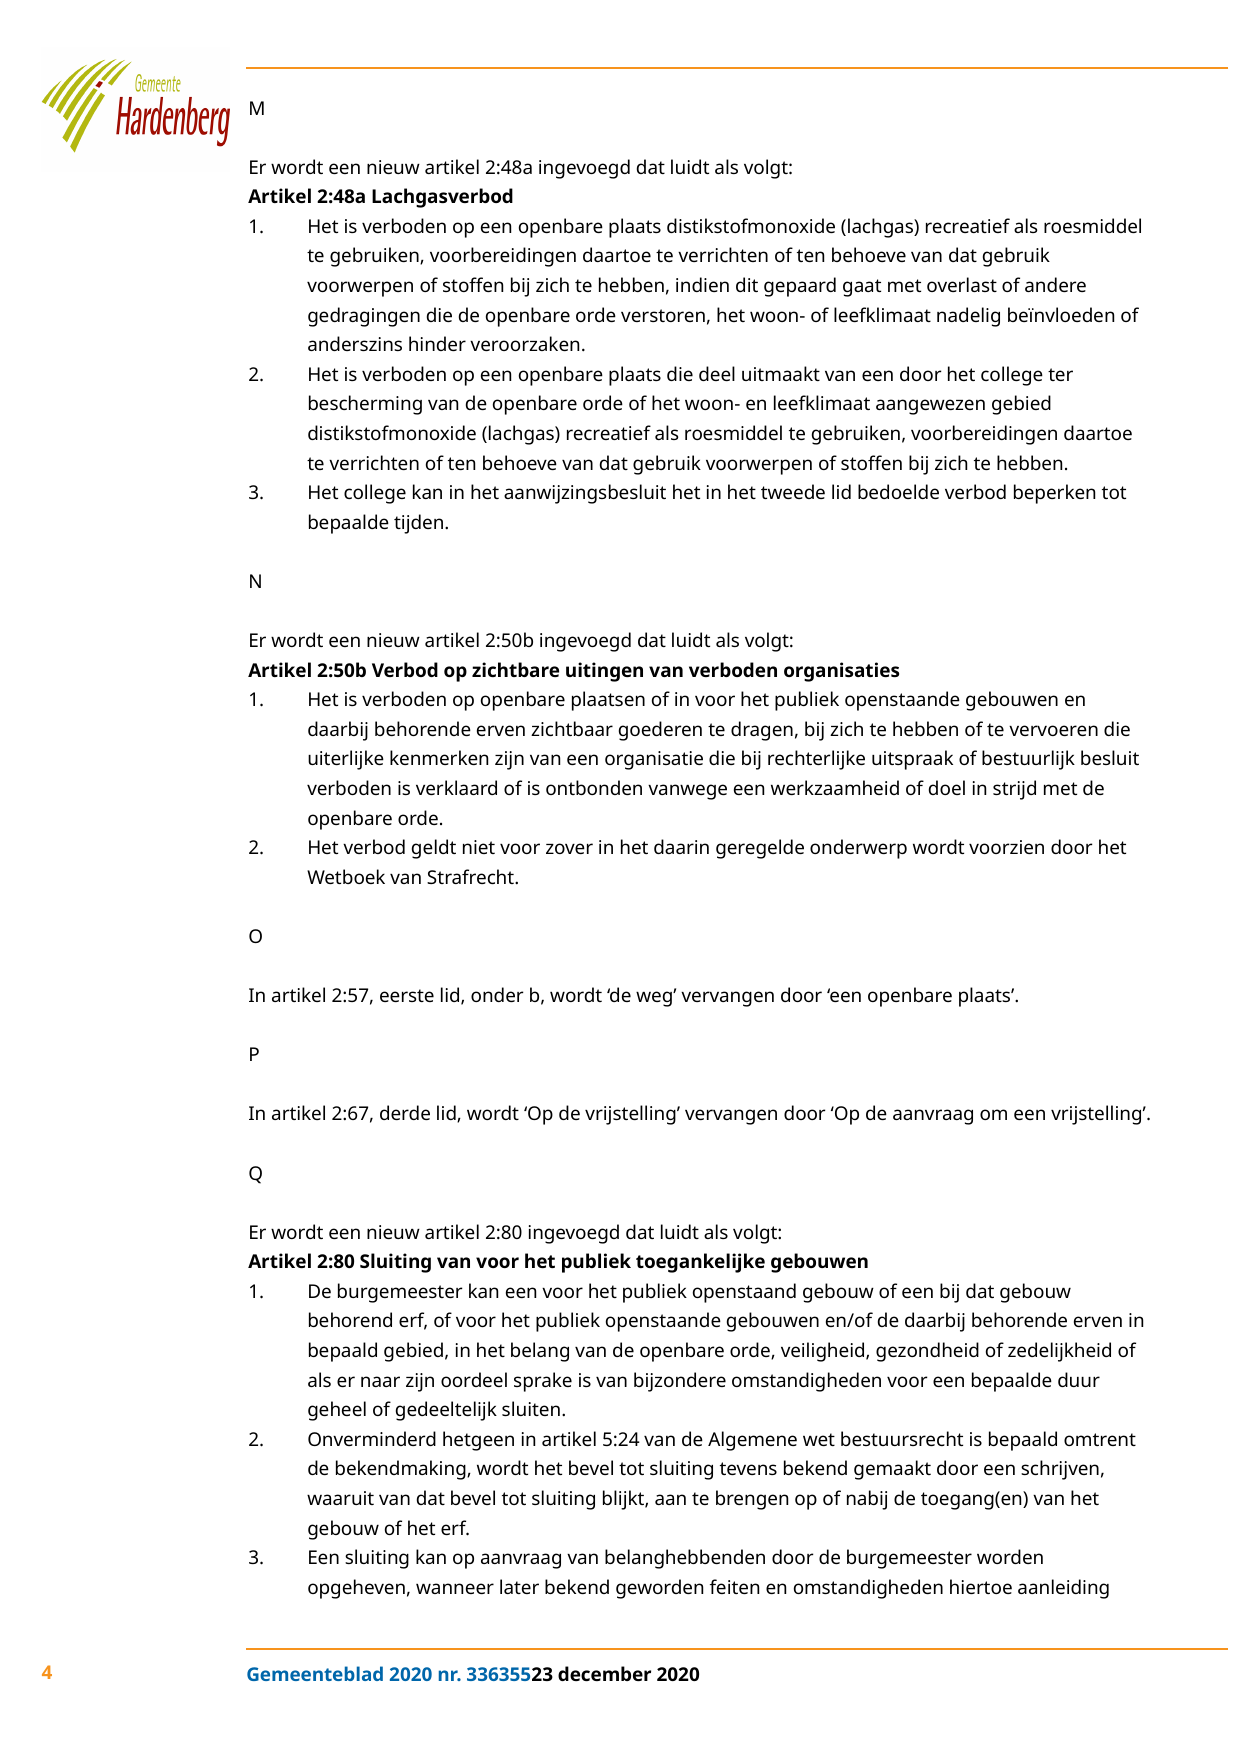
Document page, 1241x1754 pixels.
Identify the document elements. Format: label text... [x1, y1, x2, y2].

text N [248, 568, 1152, 594]
text In artikel 2:67, derde lid, wordt ‘Op de vrijstelling’ vervangen door ‘Op de aanvraag om een vrijstelling’. [248, 1101, 1152, 1126]
text Er wordt een nieuw artikel 2:50b ingevoegd dat luidt als volgt: [248, 627, 1152, 653]
list Het is verboden op een openbare plaats distikstofmonoxide (lachgas) recreatief als roesmiddel te gebruiken, voorbereidingen daartoe te verrichten of ten behoeve van dat gebruik voorwerpen of stoffen bij zich te hebben, indien dit gepaard gaat met overlast of andere gedragingen die de openbare orde verstoren, het woon- of leefklimaat nadelig beïnvloeden of anderszins hinder veroorzaken. [248, 213, 1152, 357]
picture [41, 47, 231, 172]
list Het college kan in het aanwijzingsbesluit het in het tweede lid bedoelde verbod beperken tot bepaalde tijden. [248, 479, 1152, 535]
text O [248, 923, 1152, 949]
text Artikel 2:50b Verbod op zichtbare uitingen van verboden organisaties [248, 657, 1152, 683]
text Er wordt een nieuw artikel 2:80 ingevoegd dat luidt als volgt: [248, 1219, 1152, 1245]
text Q [248, 1160, 1152, 1186]
list Een sluiting kan op aanvraag van belanghebbenden door de burgemeester worden opgeheven, wanneer later bekend geworden feiten en omstandigheden hiertoe aanleiding [248, 1544, 1152, 1600]
list Het is verboden op openbare plaatsen of in voor het publiek openstaande gebouwen en daarbij behorende erven zichtbaar goederen te dragen, bij zich te hebben of te vervoeren die uiterlijke kenmerken zijn van een organisatie die bij rechterlijke uitspraak of bestuurlijk besluit verboden is verklaard of is ontbonden vanwege een werkzaamheid of doel in strijd met de openbare orde. [248, 686, 1152, 831]
text M [248, 95, 1152, 121]
text Er wordt een nieuw artikel 2:48a ingevoegd dat luidt als volgt: [248, 154, 1152, 180]
list De burgemeester kan een voor het publiek openstaand gebouw of een bij dat gebouw behorend erf, of voor het publiek openstaande gebouwen en/of de daarbij behorende erven in bepaald gebied, in het belang van de openbare orde, veiligheid, gezondheid of zedelijkheid of als er naar zijn oordeel sprake is van bijzondere omstandigheden voor een bepaalde duur geheel of gedeeltelijk sluiten. [248, 1278, 1152, 1422]
text Artikel 2:80 Sluiting van voor het publiek toegankelijke gebouwen [248, 1248, 1152, 1274]
list Het is verboden op een openbare plaats die deel uitmaakt van een door het college ter bescherming van de openbare orde of het woon- en leefklimaat aangewezen gebied distikstofmonoxide (lachgas) recreatief als roesmiddel te gebruiken, voorbereidingen daartoe te verrichten of ten behoeve van dat gebruik voorwerpen of stoffen bij zich te hebben. [248, 361, 1152, 476]
list Het verbod geldt niet voor zover in het daarin geregelde onderwerp wordt voorzien door het Wetboek van Strafrecht. [248, 834, 1152, 890]
text P [248, 1041, 1152, 1067]
text In artikel 2:57, eerste lid, onder b, wordt ‘de weg’ vervangen door ‘een openbare plaats’. [248, 982, 1152, 1008]
list Onverminderd hetgeen in artikel 5:24 van de Algemene wet bestuursrecht is bepaald omtrent de bekendmaking, wordt het bevel tot sluiting tevens bekend gemaakt door een schrijven, waaruit van dat bevel tot sluiting blijkt, aan te brengen op of nabij de toegang(en) van het gebouw of het erf. [248, 1426, 1152, 1541]
text Artikel 2:48a Lachgasverbod [248, 183, 1152, 209]
